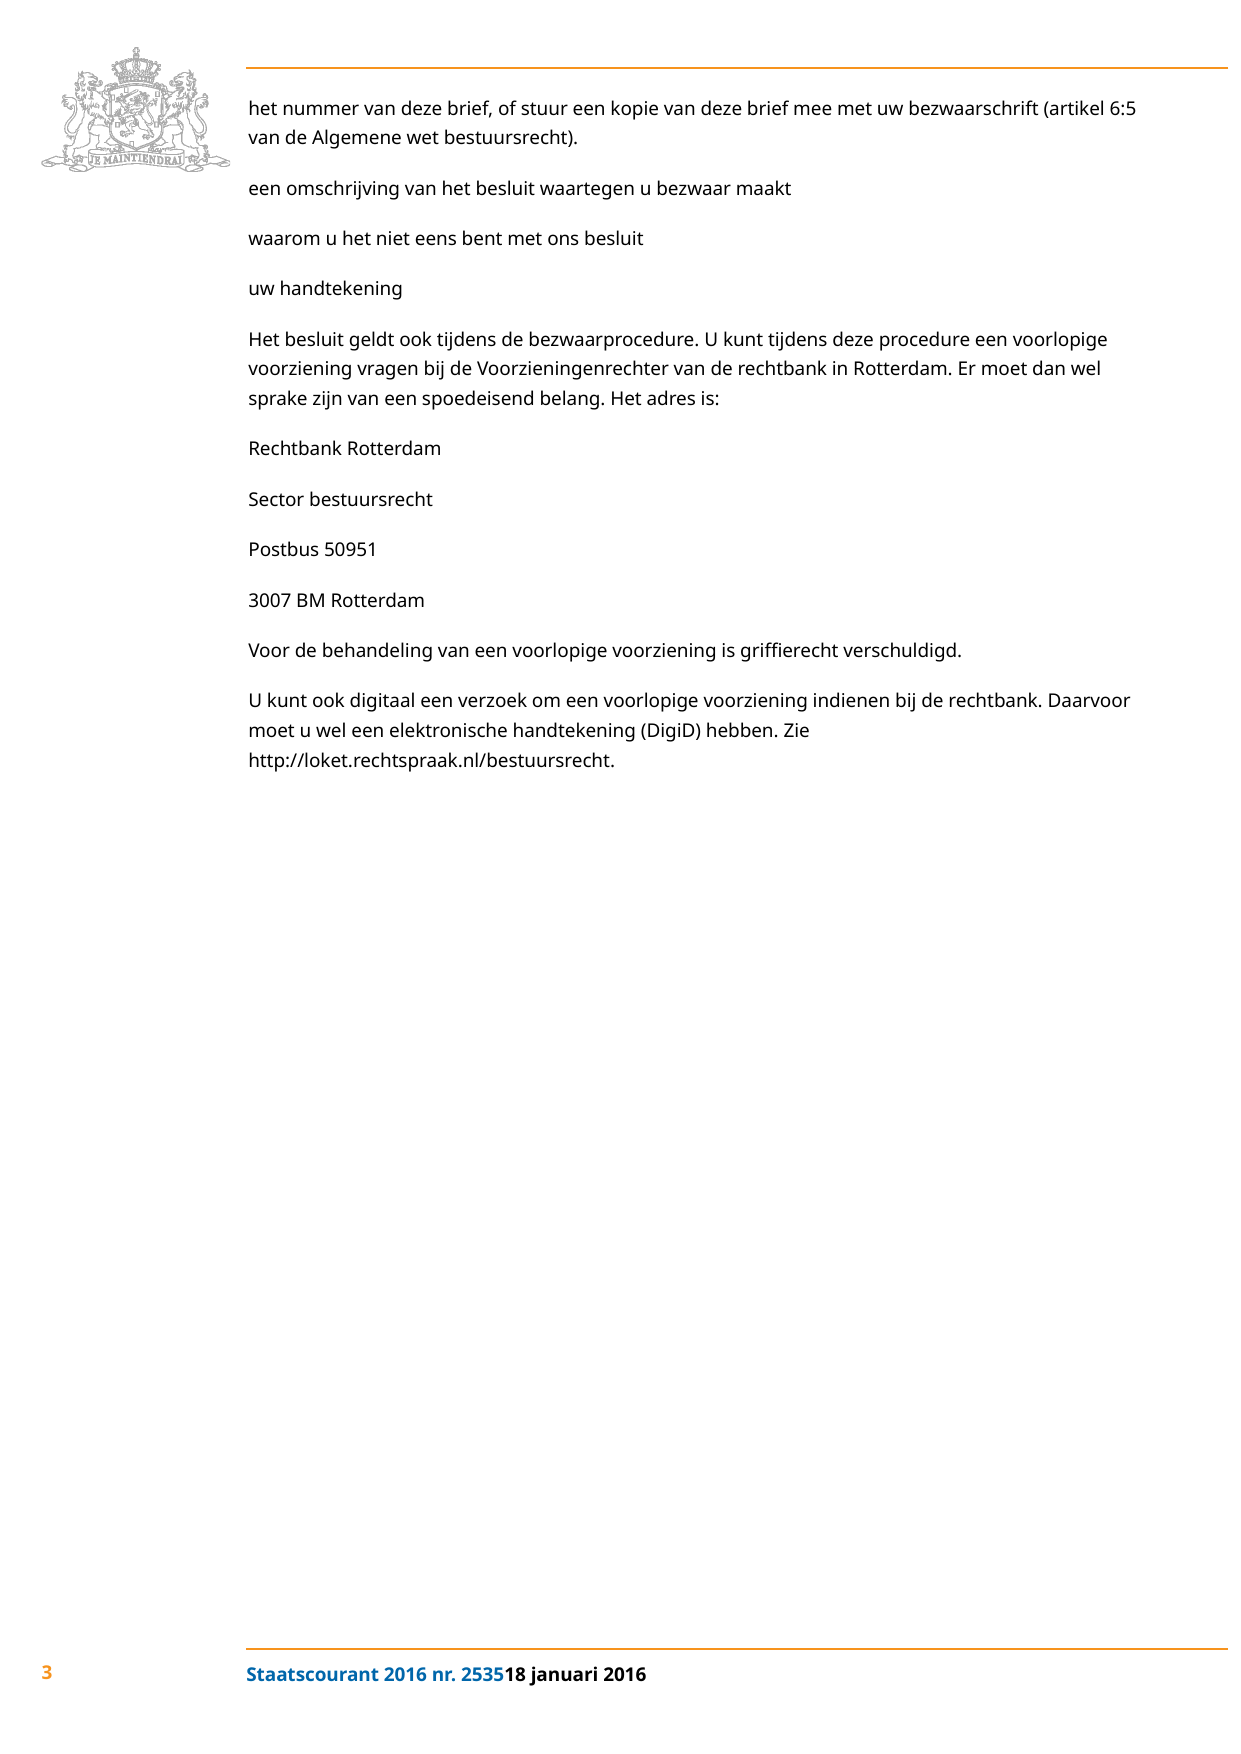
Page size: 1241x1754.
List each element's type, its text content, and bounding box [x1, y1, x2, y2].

picture [41, 47, 231, 172]
text het nummer van deze brief, of stuur een kopie van deze brief mee met uw bezwaarschrift (artikel 6:5 van de Algemene wet bestuursrecht). [248, 95, 1152, 150]
text Voor de behandeling van een voorlopige voorziening is griffierecht verschuldigd. [248, 637, 1152, 663]
text uw handtekening [248, 276, 1152, 301]
text 3007 BM Rotterdam [248, 587, 1152, 613]
text waarom u het niet eens bent met ons besluit [248, 225, 1152, 251]
text U kunt ook digitaal een verzoek om een voorlopige voorziening indienen bij de rechtbank. Daarvoor moet u wel een elektronische handtekening (DigiD) hebben. Zie http://loket.rechtspraak.nl/bestuursrecht. [248, 688, 1152, 773]
text Het besluit geldt ook tijdens de bezwaarprocedure. U kunt tijdens deze procedure een voorlopige voorziening vragen bij de Voorzieningenrechter van de rechtbank in Rotterdam. Er moet dan wel sprake zijn van een spoedeisend belang. Het adres is: [248, 326, 1152, 411]
text Rechtbank Rotterdam [248, 436, 1152, 461]
text Postbus 50951 [248, 536, 1152, 562]
text Sector bestuursrecht [248, 486, 1152, 512]
text een omschrijving van het besluit waartegen u bezwaar maakt [248, 175, 1152, 201]
